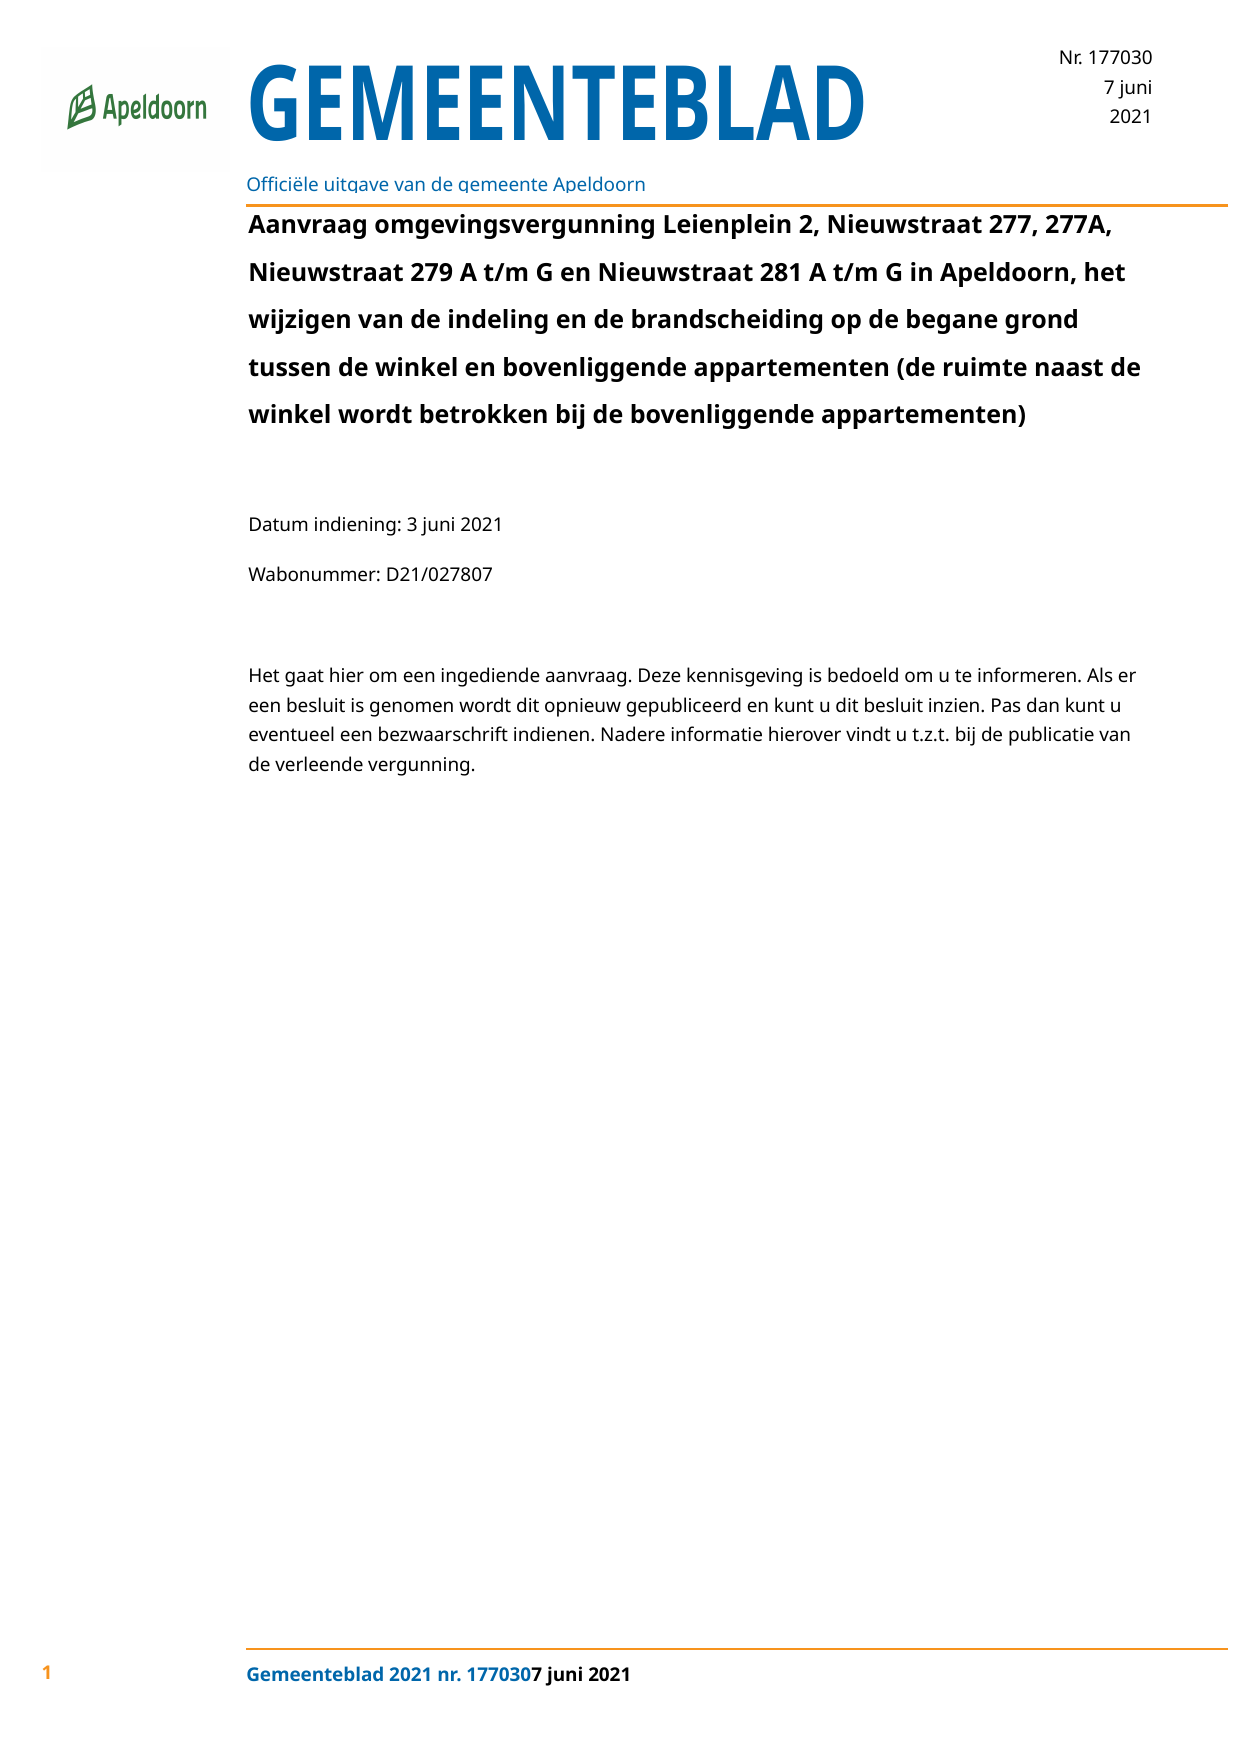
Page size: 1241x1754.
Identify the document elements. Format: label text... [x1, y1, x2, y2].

text Het gaat hier om een ingediende aanvraag. Deze kennisgeving is bedoeld om u te informeren. Als er een besluit is genomen wordt dit opnieuw gepubliceerd en kunt u dit besluit inzien. Pas dan kunt u eventueel een bezwaarschrift indienen. Nadere informatie hierover vindt u t.z.t. bij de publicatie van de verleende vergunning. [248, 662, 1152, 777]
picture [41, 47, 231, 172]
text Datum indiening: 3 juni 2021 [248, 511, 1152, 537]
text Wabonummer: D21/027807 [248, 562, 1152, 587]
text Aanvraag omgevingsvergunning Leienplein 2, Nieuwstraat 277, 277A, Nieuwstraat 279 A t/m G en Nieuwstraat 281 A t/m G in Apeldoorn, het wijzigen van de indeling en de brandscheiding op de begane grond tussen de winkel en bovenliggende appartementen (de ruimte naast de winkel wordt betrokken bij de bovenliggende appartementen) [248, 207, 1152, 431]
